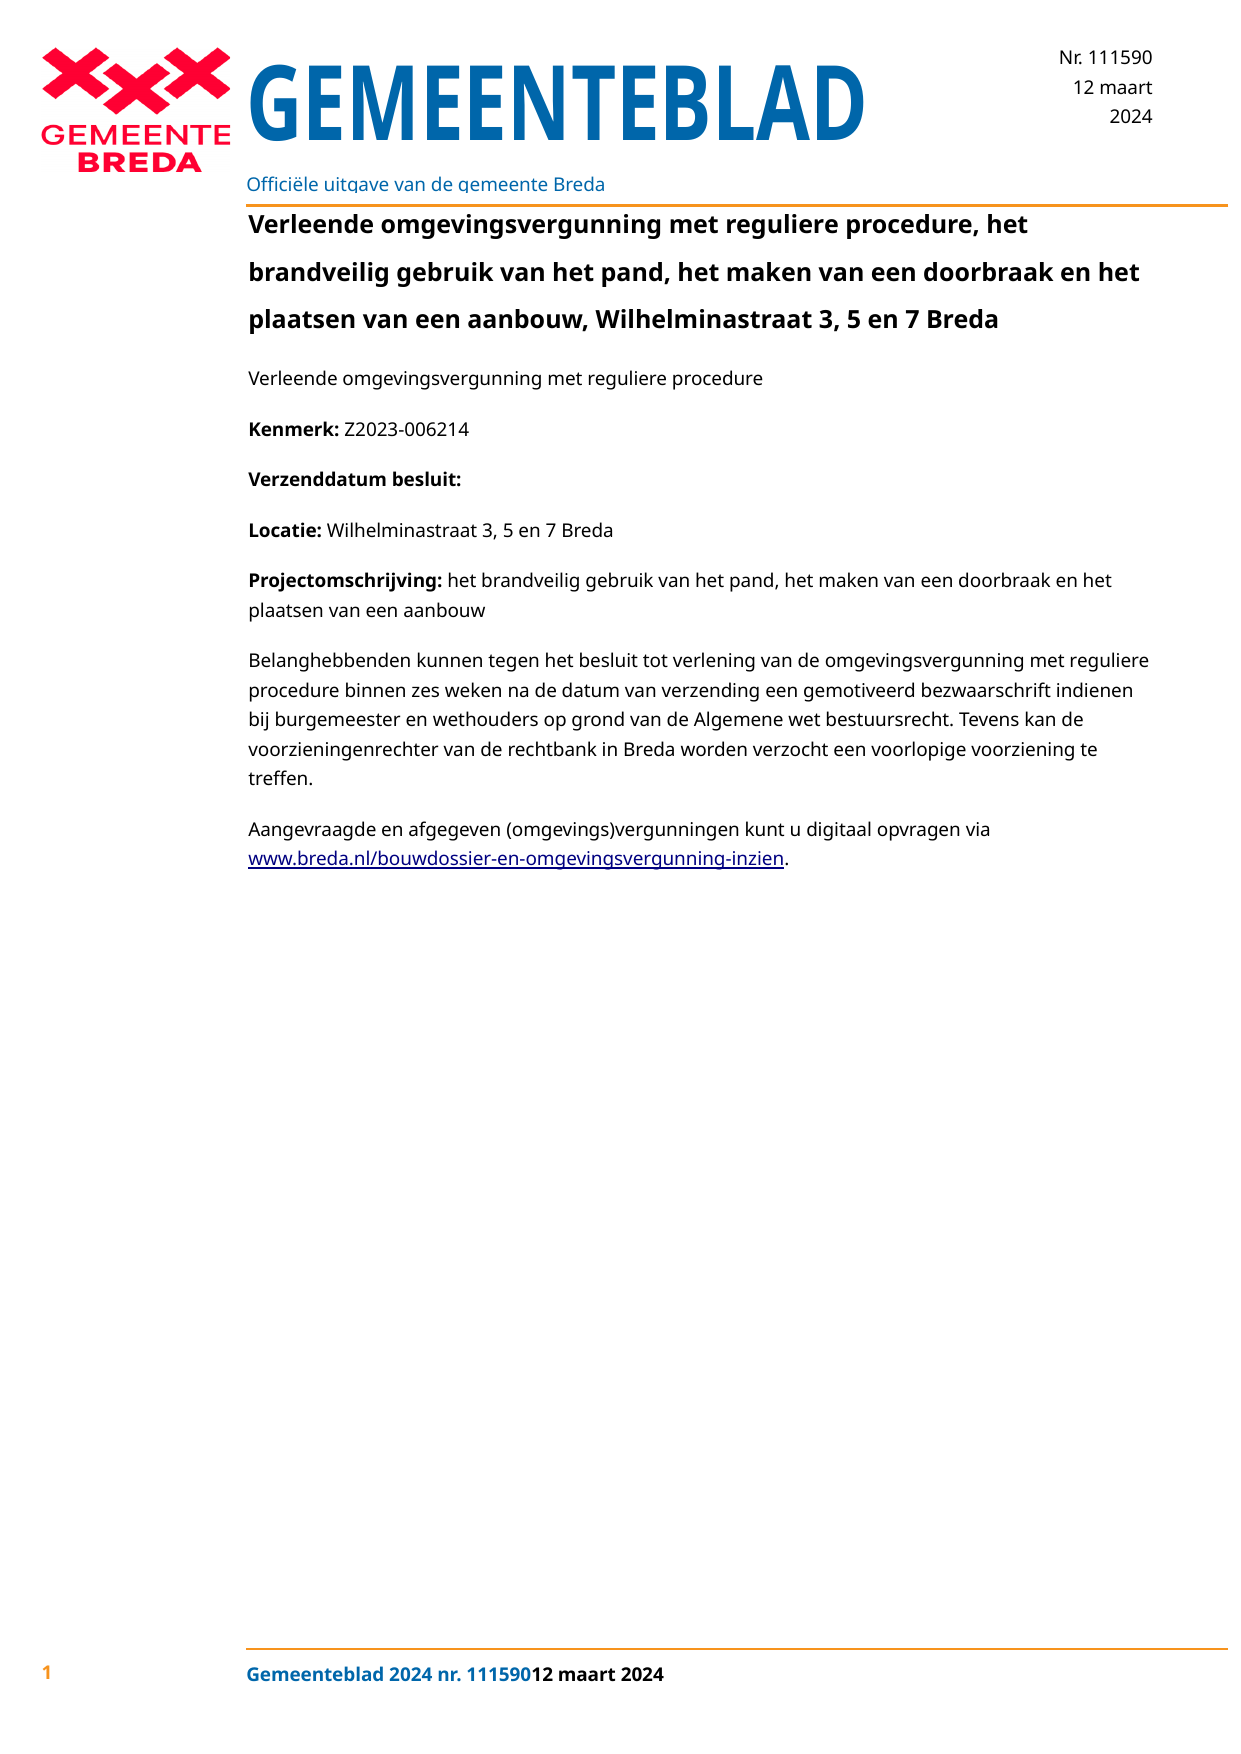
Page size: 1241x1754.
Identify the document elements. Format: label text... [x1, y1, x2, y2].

text Verleende omgevingsvergunning met reguliere procedure, het brandveilig gebruik van het pand, het maken van een doorbraak en het plaatsen van een aanbouw, Wilhelminastraat 3, 5 en 7 Breda [248, 207, 1152, 336]
text Kenmerk: Z2023-006214 [248, 416, 1152, 442]
text Belanghebbenden kunnen tegen het besluit tot verlening van de omgevingsvergunning met reguliere procedure binnen zes weken na de datum van verzending een gemotiveerd bezwaarschrift indienen bij burgemeester en wethouders op grond van de Algemene wet bestuursrecht. Tevens kan de voorzieningenrechter van de rechtbank in Breda worden verzocht een voorlopige voorziening te treffen. [248, 647, 1152, 791]
picture [41, 47, 231, 172]
text Projectomschrijving: het brandveilig gebruik van het pand, het maken van een doorbraak en het plaatsen van een aanbouw [248, 567, 1152, 622]
text Locatie: Wilhelminastraat 3, 5 en 7 Breda [248, 517, 1152, 542]
text Aangevraagde en afgegeven (omgevings)vergunningen kunt u digitaal opvragen via www.breda.nl/bouwdossier-en-omgevingsvergunning-inzien. [248, 816, 1152, 871]
text Verzenddatum besluit: [248, 466, 1152, 492]
text Verleende omgevingsvergunning met reguliere procedure [248, 366, 1152, 391]
